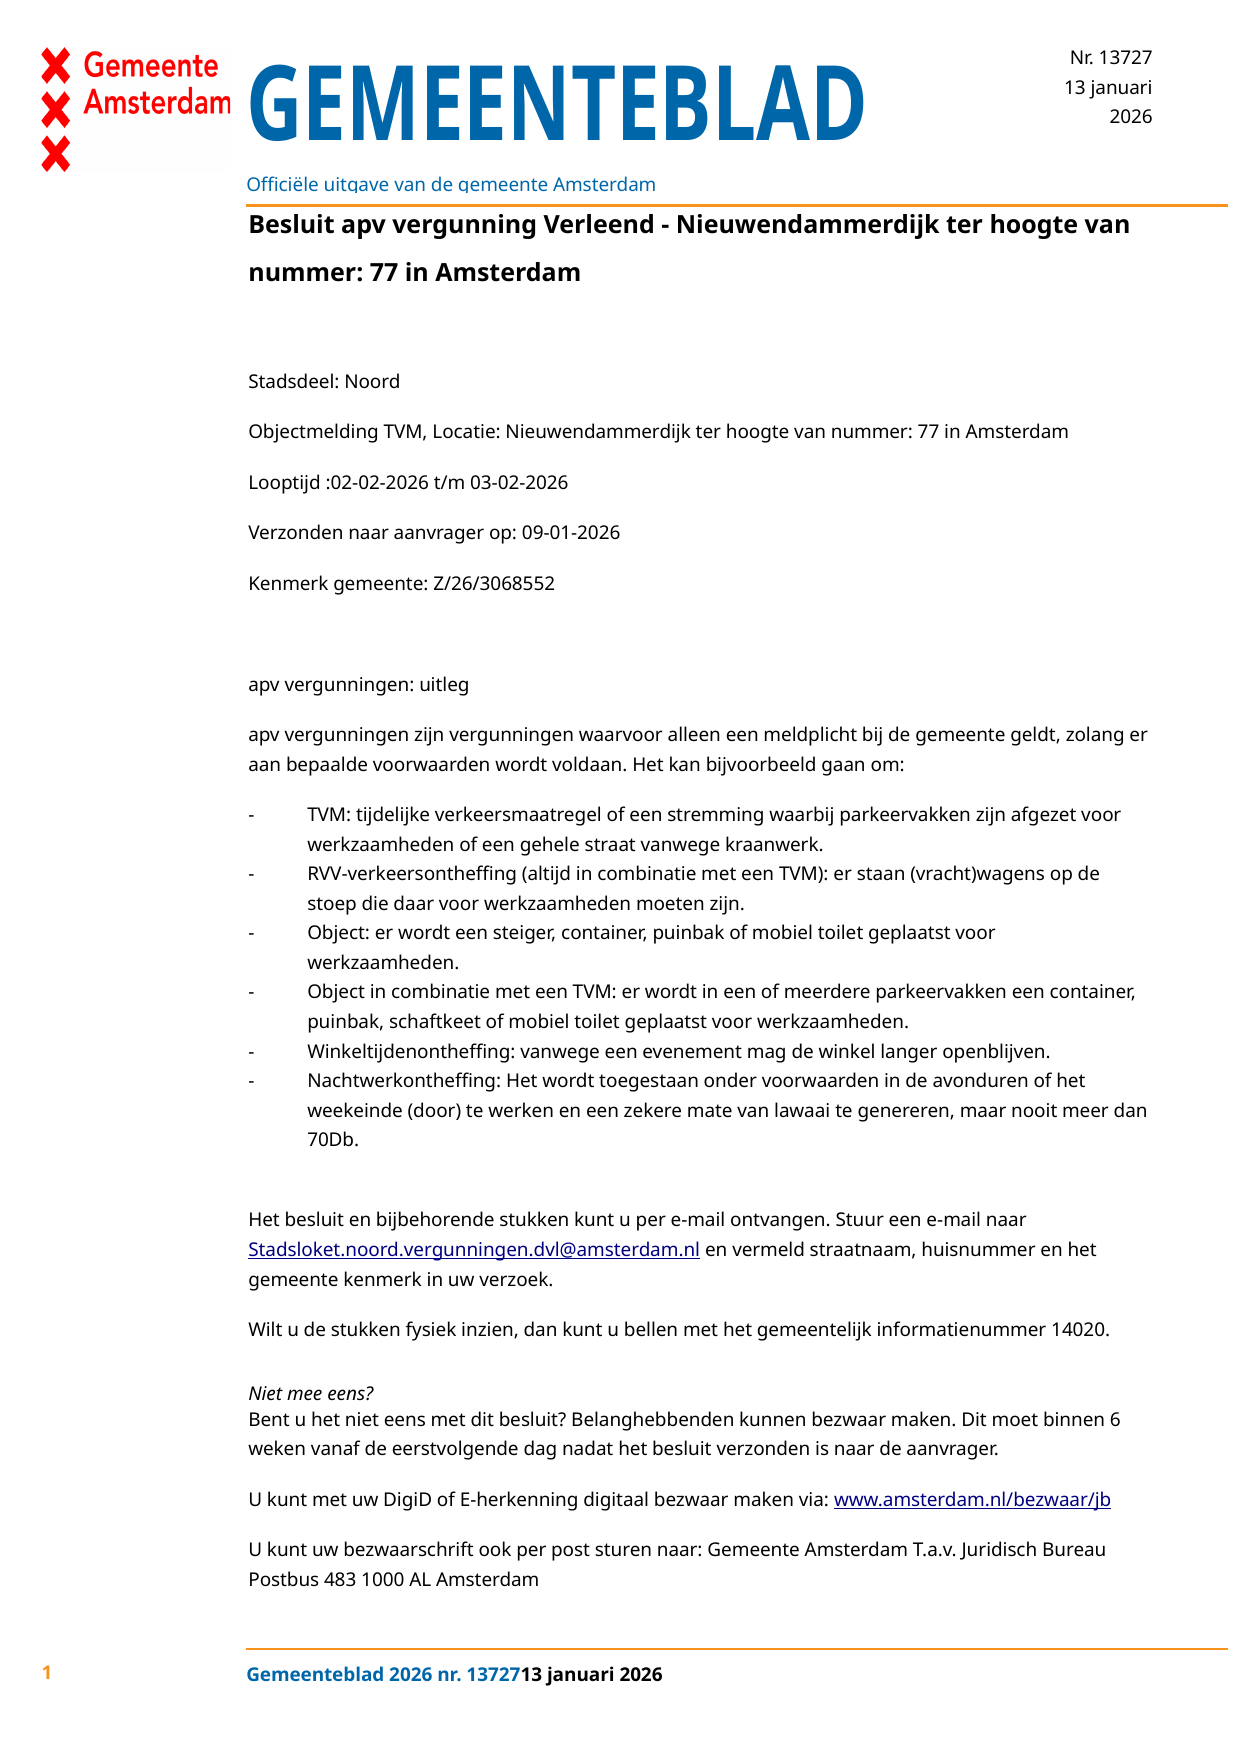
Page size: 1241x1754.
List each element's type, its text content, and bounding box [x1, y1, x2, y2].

text apv vergunningen: uitleg [248, 671, 1152, 697]
text Objectmelding TVM, Locatie: Nieuwendammerdijk ter hoogte van nummer: 77 in Amsterdam [248, 419, 1152, 444]
list RVV-verkeersontheffing (altijd in combinatie met een TVM): er staan (vracht)wagens op de stoep die daar voor werkzaamheden moeten zijn. [248, 860, 1152, 916]
text Kenmerk gemeente: Z/26/3068552 [248, 570, 1152, 596]
text Het besluit en bijbehorende stukken kunt u per e-mail ontvangen. Stuur een e-mail naar Stadsloket.noord.vergunningen.dvl@amsterdam.nl en vermeld straatnaam, huisnummer en het gemeente kenmerk in uw verzoek. [248, 1207, 1152, 1292]
text Bent u het niet eens met dit besluit? Belanghebbenden kunnen bezwaar maken. Dit moet binnen 6 weken vanaf de eerstvolgende dag nadat het besluit verzonden is naar de aanvrager. [248, 1406, 1152, 1461]
list Winkeltijdenontheffing: vanwege een evenement mag de winkel langer openblijven. [248, 1038, 1152, 1064]
text Niet mee eens? [248, 1380, 1152, 1406]
list Nachtwerkontheffing: Het wordt toegestaan onder voorwaarden in de avonduren of het weekeinde (door) te werken en een zekere mate van lawaai te genereren, maar nooit meer dan 70Db. [248, 1067, 1152, 1152]
text apv vergunningen zijn vergunningen waarvoor alleen een meldplicht bij de gemeente geldt, zolang er aan bepaalde voorwaarden wordt voldaan. Het kan bijvoorbeeld gaan om: [248, 721, 1152, 777]
list Object in combinatie met een TVM: er wordt in een of meerdere parkeervakken een container, puinbak, schaftkeet of mobiel toilet geplaatst voor werkzaamheden. [248, 979, 1152, 1034]
text U kunt met uw DigiD of E-herkenning digitaal bezwaar maken via: www.amsterdam.nl/bezwaar/jb [248, 1486, 1152, 1512]
text Looptijd :02-02-2026 t/m 03-02-2026 [248, 469, 1152, 495]
text U kunt uw bezwaarschrift ook per post sturen naar: Gemeente Amsterdam T.a.v. Juridisch Bureau Postbus 483 1000 AL Amsterdam [248, 1536, 1152, 1592]
text Wilt u de stukken fysiek inzien, dan kunt u bellen met het gemeentelijk informatienummer 14020. [248, 1316, 1152, 1342]
text Verzonden naar aanvrager op: 09-01-2026 [248, 519, 1152, 545]
list Object: er wordt een steiger, container, puinbak of mobiel toilet geplaatst voor werkzaamheden. [248, 919, 1152, 975]
list TVM: tijdelijke verkeersmaatregel of een stremming waarbij parkeervakken zijn afgezet voor werkzaamheden of een gehele straat vanwege kraanwerk. [248, 801, 1152, 857]
text Besluit apv vergunning Verleend - Nieuwendammerdijk ter hoogte van nummer: 77 in Amsterdam [248, 207, 1152, 288]
text Stadsdeel: Noord [248, 368, 1152, 394]
picture [41, 47, 231, 172]
